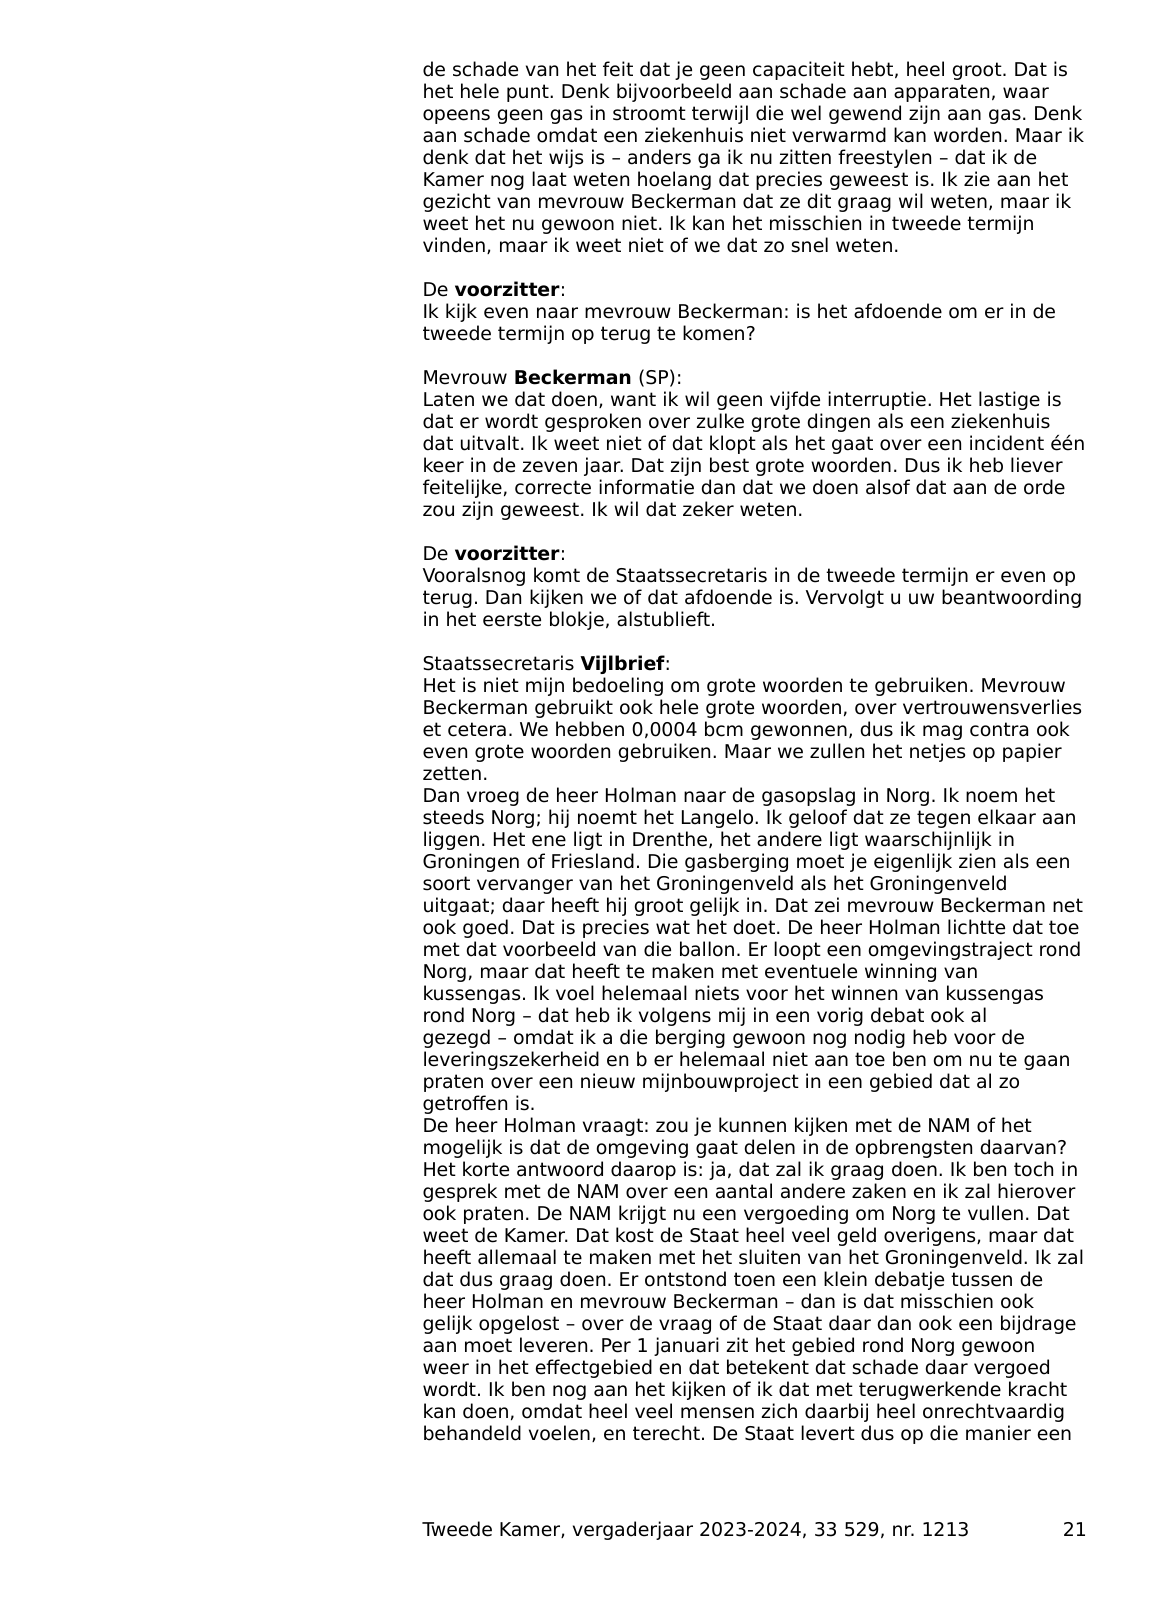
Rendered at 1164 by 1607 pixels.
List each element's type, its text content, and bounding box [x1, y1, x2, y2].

text Het is niet mijn bedoeling om grote woorden te gebruiken. Mevrouw Beckerman gebruikt ook hele grote woorden, over vertrouwensverlies et cetera. We hebben 0,0004 bcm gewonnen, dus ik mag contra ook even grote woorden gebruiken. Maar we zullen het netjes op papier zetten. [422, 675, 1087, 785]
text de schade van het feit dat je geen capaciteit hebt, heel groot. Dat is het hele punt. Denk bijvoorbeeld aan schade aan apparaten, waar opeens geen gas in stroomt terwijl die wel gewend zijn aan gas. Denk aan schade omdat een ziekenhuis niet verwarmd kan worden. Maar ik denk dat het wijs is – anders ga ik nu zitten freestylen – dat ik de Kamer nog laat weten hoelang dat precies geweest is. Ik zie aan het gezicht van mevrouw Beckerman dat ze dit graag wil weten, maar ik weet het nu gewoon niet. Ik kan het misschien in tweede termijn vinden, maar ik weet niet of we dat zo snel weten. [422, 59, 1087, 257]
text Dan vroeg de heer Holman naar de gasopslag in Norg. Ik noem het steeds Norg; hij noemt het Langelo. Ik geloof dat ze tegen elkaar aan liggen. Het ene ligt in Drenthe, het andere ligt waarschijnlijk in Groningen of Friesland. Die gasberging moet je eigenlijk zien als een soort vervanger van het Groningenveld als het Groningenveld uitgaat; daar heeft hij groot gelijk in. Dat zei mevrouw Beckerman net ook goed. Dat is precies wat het doet. De heer Holman lichtte dat toe met dat voorbeeld van die ballon. Er loopt een omgevingstraject rond Norg, maar dat heeft te maken met eventuele winning van kussengas. Ik voel helemaal niets voor het winnen van kussengas rond Norg – dat heb ik volgens mij in een vorig debat ook al gezegd – omdat ik a die berging gewoon nog nodig heb voor de leveringszekerheid en b er helemaal niet aan toe ben om nu te gaan praten over een nieuw mijnbouwproject in een gebied dat al zo getroffen is. [422, 785, 1087, 1115]
text Vooralsnog komt de Staatssecretaris in de tweede termijn er even op terug. Dan kijken we of dat afdoende is. Vervolgt u uw beantwoording in het eerste blokje, alstublieft. [422, 565, 1087, 631]
text Laten we dat doen, want ik wil geen vijfde interruptie. Het lastige is dat er wordt gesproken over zulke grote dingen als een ziekenhuis dat uitvalt. Ik weet niet of dat klopt als het gaat over een incident één keer in de zeven jaar. Dat zijn best grote woorden. Dus ik heb liever feitelijke, correcte informatie dan dat we doen alsof dat aan de orde zou zijn geweest. Ik wil dat zeker weten. [422, 389, 1087, 521]
text De voorzitter: [422, 543, 1087, 565]
text De heer Holman vraagt: zou je kunnen kijken met de NAM of het mogelijk is dat de omgeving gaat delen in de opbrengsten daarvan? Het korte antwoord daarop is: ja, dat zal ik graag doen. Ik ben toch in gesprek met de NAM over een aantal andere zaken en ik zal hierover ook praten. De NAM krijgt nu een vergoeding om Norg te vullen. Dat weet de Kamer. Dat kost de Staat heel veel geld overigens, maar dat heeft allemaal te maken met het sluiten van het Groningenveld. Ik zal dat dus graag doen. Er ontstond toen een klein debatje tussen de heer Holman en mevrouw Beckerman – dan is dat misschien ook gelijk opgelost – over de vraag of de Staat daar dan ook een bijdrage aan moet leveren. Per 1 januari zit het gebied rond Norg gewoon weer in het effectgebied en dat betekent dat schade daar vergoed wordt. Ik ben nog aan het kijken of ik dat met terugwerkende kracht kan doen, omdat heel veel mensen zich daarbij heel onrechtvaardig behandeld voelen, en terecht. De Staat levert dus op die manier een [422, 1115, 1087, 1444]
text Staatssecretaris Vijlbrief: [422, 653, 1087, 675]
text Ik kijk even naar mevrouw Beckerman: is het afdoende om er in de tweede termijn op terug te komen? [422, 301, 1087, 345]
text De voorzitter: [422, 279, 1087, 301]
text Mevrouw Beckerman (SP): [422, 367, 1087, 389]
